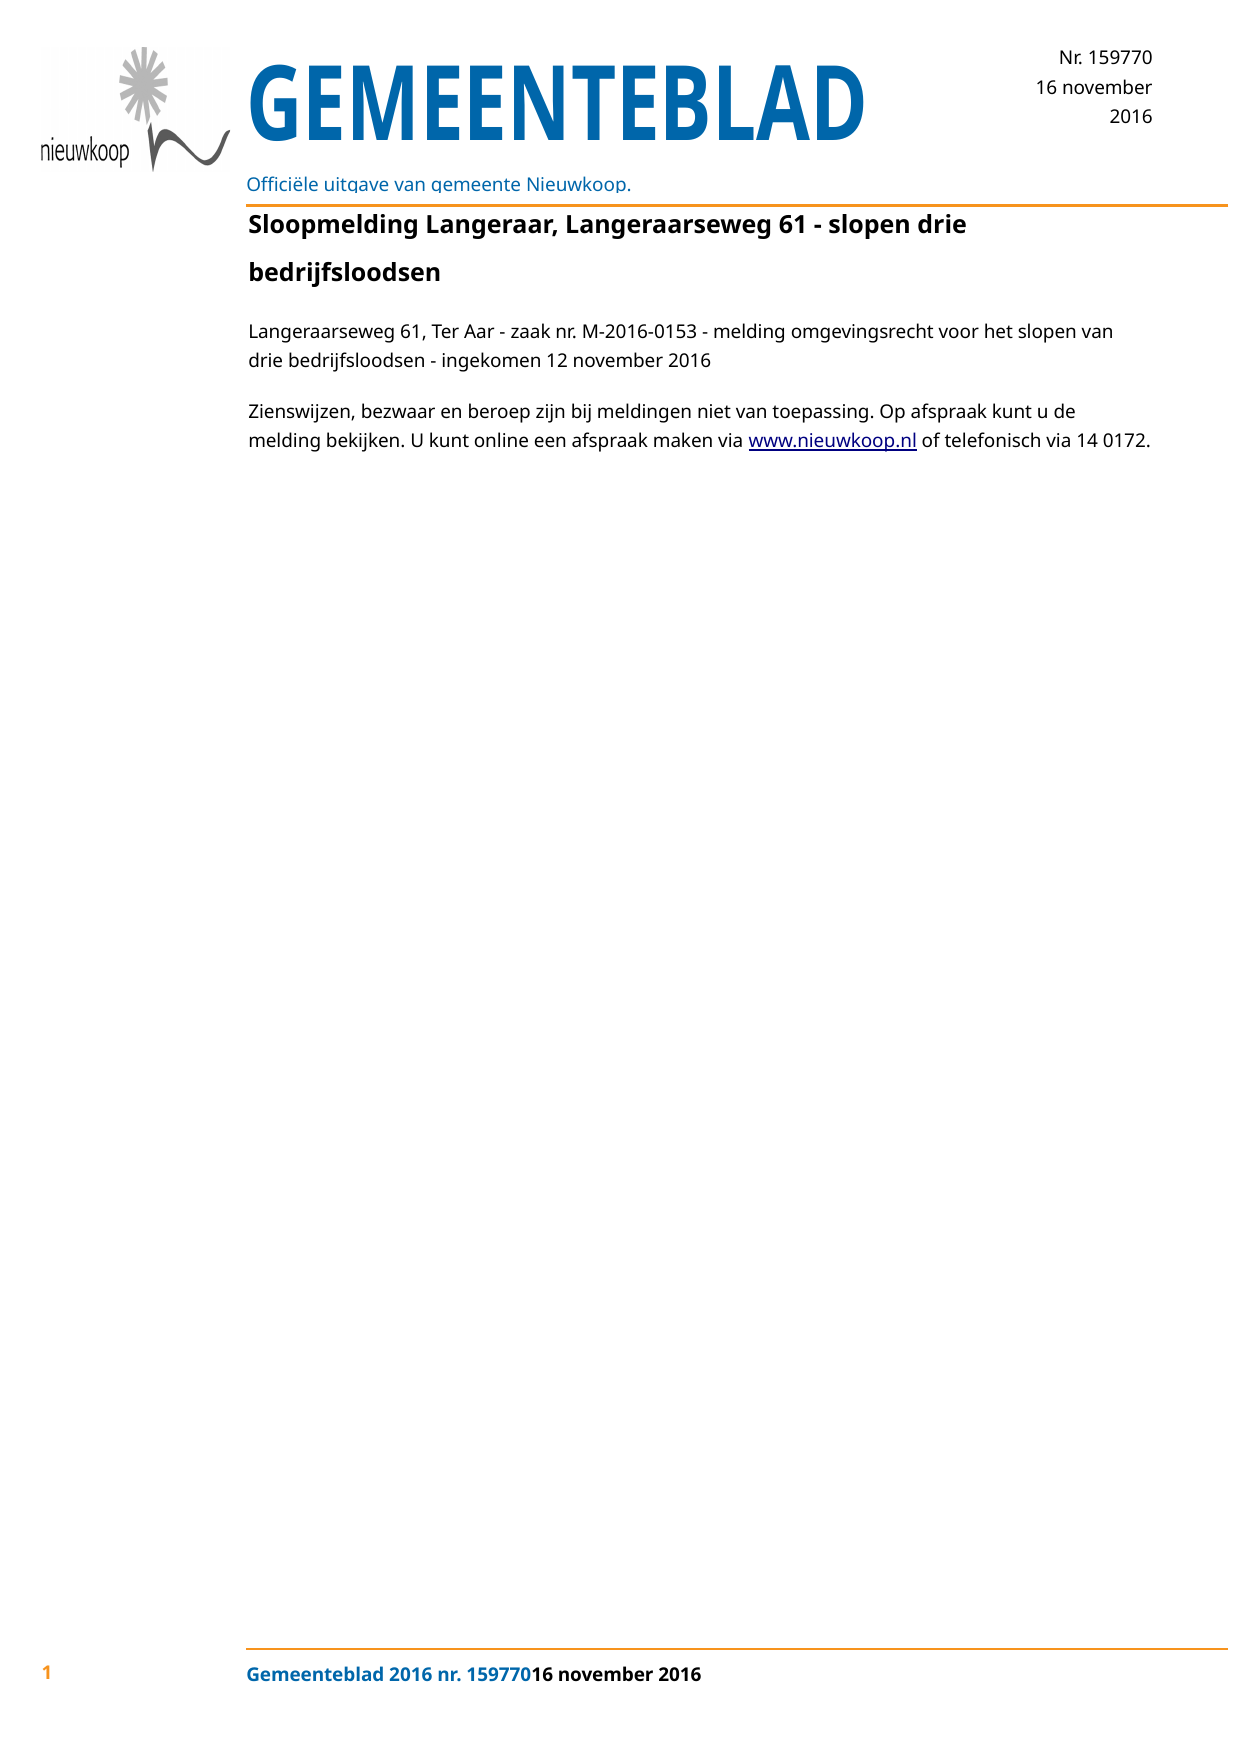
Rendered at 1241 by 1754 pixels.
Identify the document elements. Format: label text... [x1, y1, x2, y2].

text Langeraarseweg 61, Ter Aar - zaak nr. M-2016-0153 - melding omgevingsrecht voor het slopen van drie bedrijfsloodsen - ingekomen 12 november 2016 [248, 318, 1152, 373]
picture [41, 47, 231, 172]
text Sloopmelding Langeraar, Langeraarseweg 61 - slopen drie bedrijfsloodsen [248, 207, 1152, 288]
text Zienswijzen, bezwaar en beroep zijn bij meldingen niet van toepassing. Op afspraak kunt u de melding bekijken. U kunt online een afspraak maken via www.nieuwkoop.nl of telefonisch via 14 0172. [248, 398, 1152, 453]
